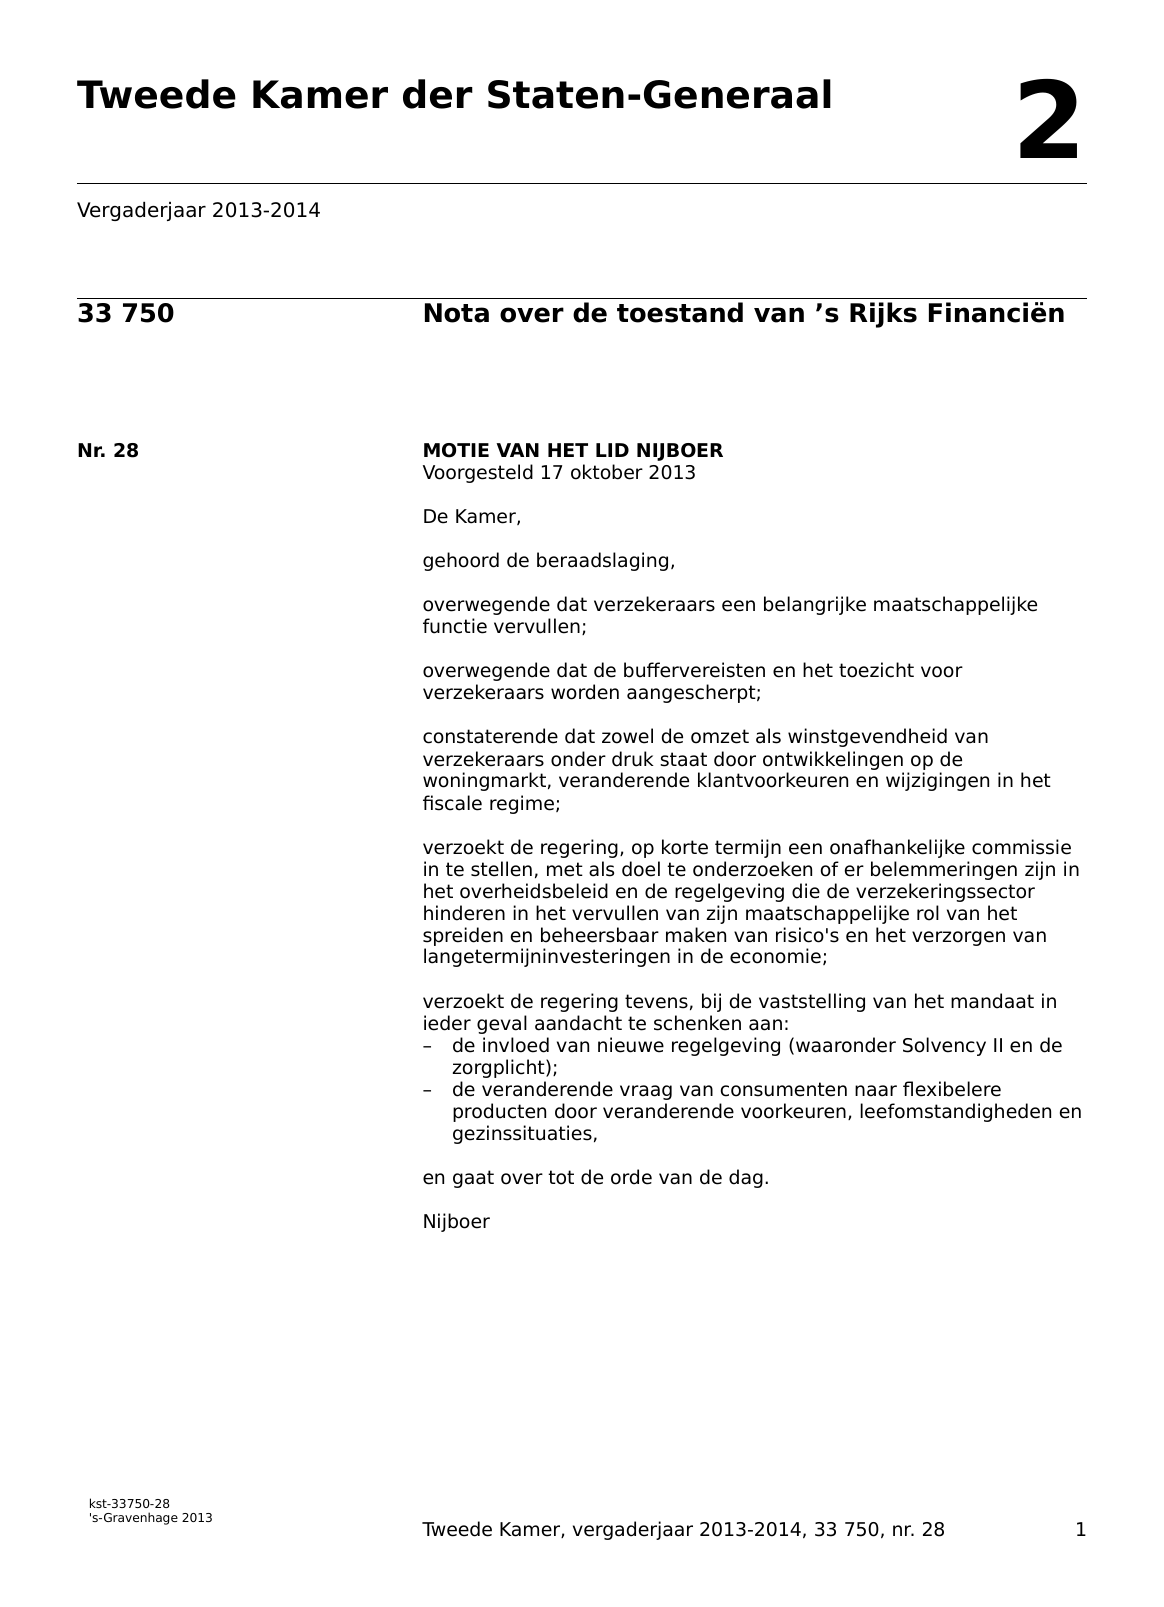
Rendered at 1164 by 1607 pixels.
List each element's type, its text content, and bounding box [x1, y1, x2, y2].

text en gaat over tot de orde van de dag. [422, 1167, 1087, 1189]
text verzoekt de regering, op korte termijn een onafhankelijke commissie in te stellen, met als doel te onderzoeken of er belemmeringen zijn in het overheidsbeleid en de regelgeving die de verzekeringssector hinderen in het vervullen van zijn maatschappelijke rol van het spreiden en beheersbaar maken van risico's en het verzorgen van langetermijninvesteringen in de economie; [422, 837, 1087, 968]
text verzoekt de regering tevens, bij de vaststelling van het mandaat in ieder geval aandacht te schenken aan: [422, 991, 1087, 1034]
text Nijboer [422, 1211, 1087, 1233]
text 's-Gravenhage 2013 [88, 1511, 323, 1525]
table_header 2 [886, 59, 1087, 183]
text kst-33750-28 [88, 1497, 323, 1511]
text constaterende dat zowel de omzet als winstgevendheid van verzekeraars onder druk staat door ontwikkelingen op de woningmarkt, veranderende klantvoorkeuren en wijzigingen in het fiscale regime; [422, 726, 1087, 814]
subtitle Nr. 28 MOTIE VAN HET LID NIJBOER [77, 440, 1087, 462]
text overwegende dat de buffervereisten en het toezicht voor verzekeraars worden aangescherpt; [422, 660, 1087, 704]
text Voorgesteld 17 oktober 2013 [422, 462, 1087, 484]
table_cell Vergaderjaar 2013-2014 [77, 184, 1087, 298]
text – de veranderende vraag van consumenten naar flexibelere producten door veranderende voorkeuren, leefomstandigheden en gezinssituaties, [422, 1078, 1087, 1144]
text overwegende dat verzekeraars een belangrijke maatschappelijke functie vervullen; [422, 594, 1087, 638]
text – de invloed van nieuwe regelgeving (waaronder Solvency II en de zorgplicht); [422, 1034, 1087, 1078]
text gehoord de beraadslaging, [422, 550, 1087, 572]
table_header Tweede Kamer der Staten-Generaal [77, 59, 886, 183]
text De Kamer, [422, 506, 1087, 528]
subtitle 33 750 Nota over de toestand van ’s Rijks Financiën [77, 299, 1087, 329]
